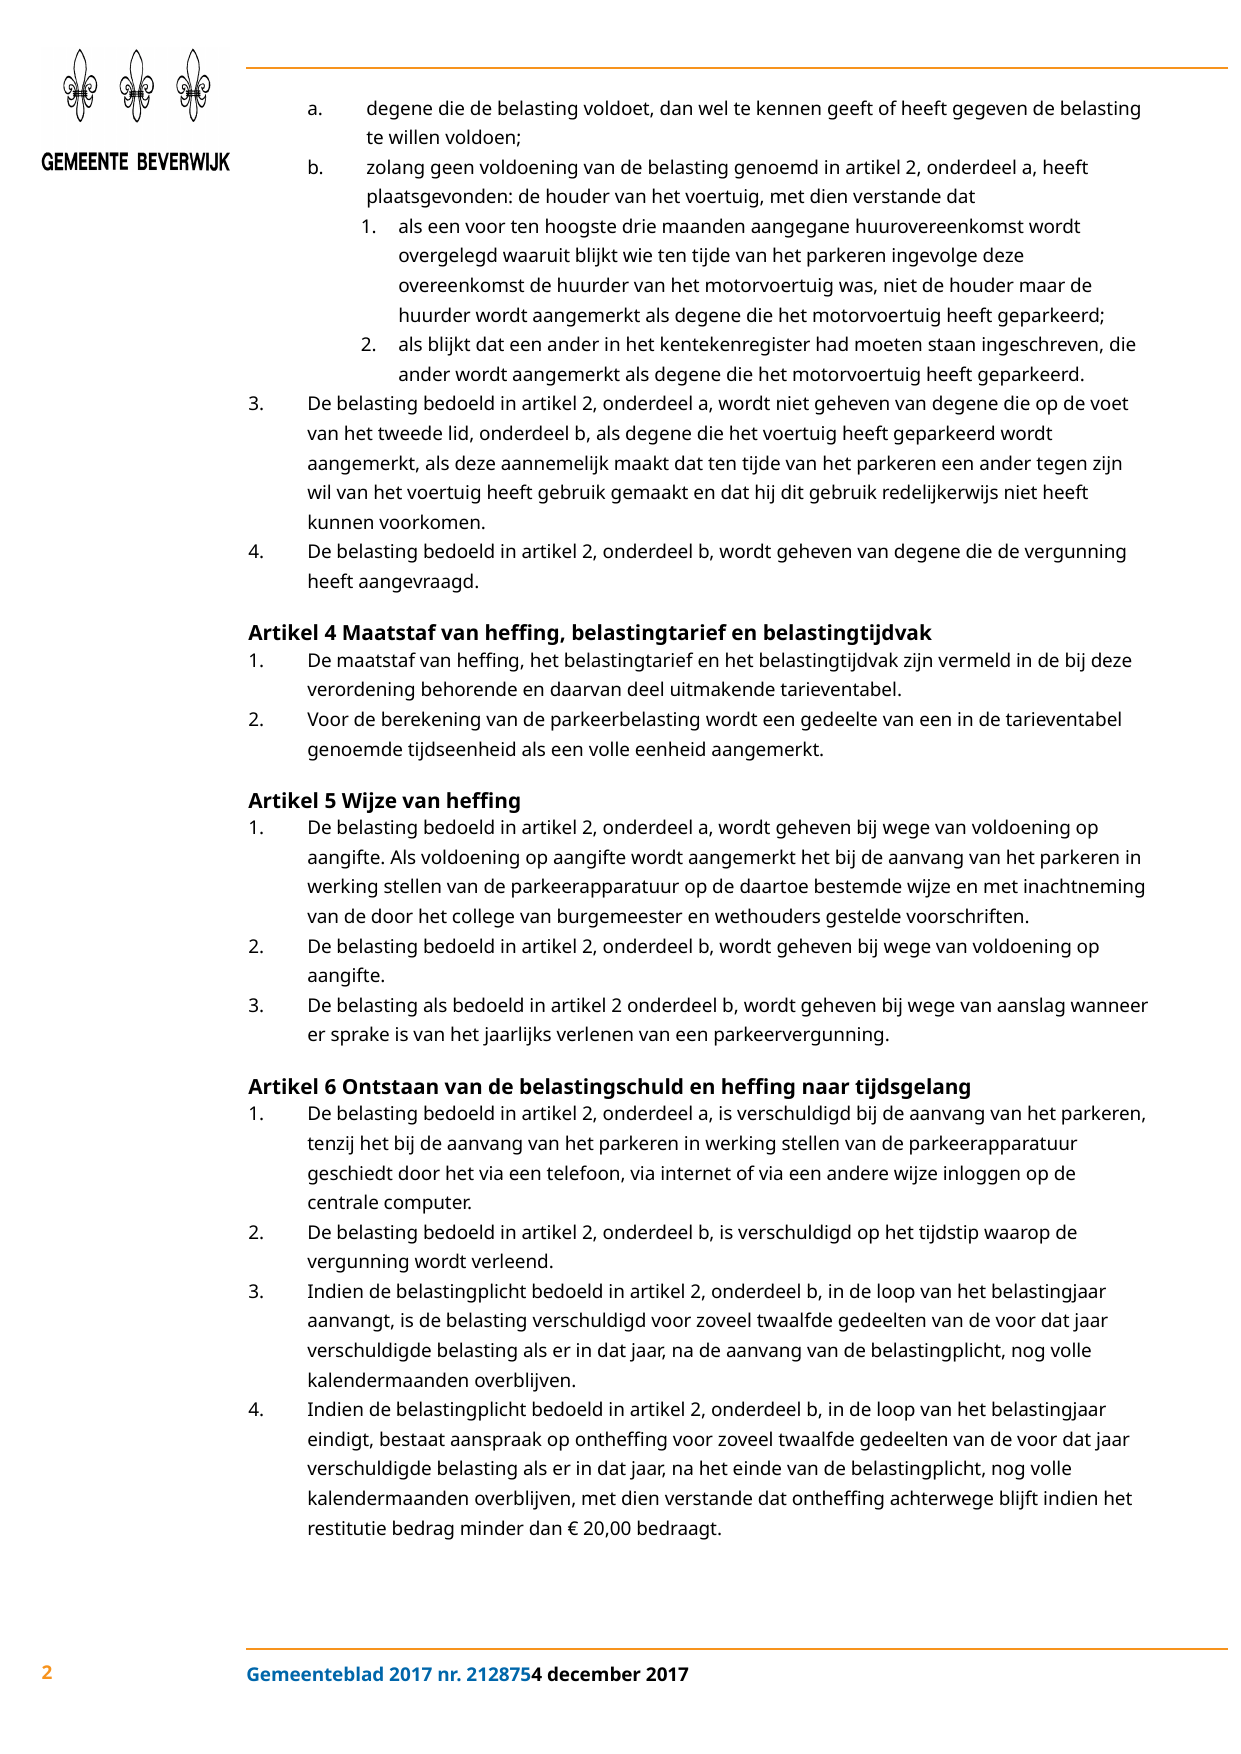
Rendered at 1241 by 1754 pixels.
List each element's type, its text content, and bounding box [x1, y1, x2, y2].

list als een voor ten hoogste drie maanden aangegane huurovereenkomst wordt overgelegd waaruit blijkt wie ten tijde van het parkeren ingevolge deze overeenkomst de huurder van het motorvoertuig was, niet de houder maar de huurder wordt aangemerkt als degene die het motorvoertuig heeft geparkeerd; [361, 213, 1152, 328]
list De belasting bedoeld in artikel 2, onderdeel a, wordt geheven bij wege van voldoening op aangifte. Als voldoening op aangifte wordt aangemerkt het bij de aanvang van het parkeren in werking stellen van de parkeerapparatuur op de daartoe bestemde wijze en met inachtneming van de door het college van burgemeester en wethouders gestelde voorschriften. [248, 814, 1152, 929]
list Indien de belastingplicht bedoeld in artikel 2, onderdeel b, in de loop van het belastingjaar eindigt, bestaat aanspraak op ontheffing voor zoveel twaalfde gedeelten van de voor dat jaar verschuldigde belasting als er in dat jaar, na het einde van de belastingplicht, nog volle kalendermaanden overblijven, met dien verstande dat ontheffing achterwege blijft indien het restitutie bedrag minder dan € 20,00 bedraagt. [248, 1396, 1152, 1540]
picture [41, 47, 231, 172]
list De belasting bedoeld in artikel 2, onderdeel b, wordt geheven van degene die de vergunning heeft aangevraagd. [248, 538, 1152, 594]
list De belasting bedoeld in artikel 2, onderdeel a, is verschuldigd bij de aanvang van het parkeren, tenzij het bij de aanvang van het parkeren in werking stellen van de parkeerapparatuur geschiedt door het via een telefoon, via internet of via een andere wijze inloggen op de centrale computer. [248, 1101, 1152, 1215]
list De belasting als bedoeld in artikel 2 onderdeel b, wordt geheven bij wege van aanslag wanneer er sprake is van het jaarlijks verlenen van een parkeervergunning. [248, 992, 1152, 1047]
list degene die de belasting voldoet, dan wel te kennen geeft of heeft gegeven de belasting te willen voldoen; [307, 95, 1152, 150]
list De belasting bedoeld in artikel 2, onderdeel a, wordt niet geheven van degene die op de voet van het tweede lid, onderdeel b, als degene die het voertuig heeft geparkeerd wordt aangemerkt, als deze aannemelijk maakt dat ten tijde van het parkeren een ander tegen zijn wil van het voertuig heeft gebruik gemaakt en dat hij dit gebruik redelijkerwijs niet heeft kunnen voorkomen. [248, 391, 1152, 535]
list De maatstaf van heffing, het belastingtarief en het belastingtijdvak zijn vermeld in de bij deze verordening behorende en daarvan deel uitmakende tarieventabel. [248, 647, 1152, 702]
list De belasting bedoeld in artikel 2, onderdeel b, is verschuldigd op het tijdstip waarop de vergunning wordt verleend. [248, 1219, 1152, 1274]
list De belasting bedoeld in artikel 2, onderdeel b, wordt geheven bij wege van voldoening op aangifte. [248, 933, 1152, 988]
text Artikel 5 Wijze van heffing [248, 786, 1152, 814]
list Voor de berekening van de parkeerbelasting wordt een gedeelte van een in de tarieventabel genoemde tijdseenheid als een volle eenheid aangemerkt. [248, 706, 1152, 761]
list zolang geen voldoening van de belasting genoemd in artikel 2, onderdeel a, heeft plaatsgevonden: de houder van het voertuig, met dien verstande dat [307, 154, 1152, 209]
list als blijkt dat een ander in het kentekenregister had moeten staan ingeschreven, die ander wordt aangemerkt als degene die het motorvoertuig heeft geparkeerd. [361, 331, 1152, 387]
text Artikel 6 Ontstaan van de belastingschuld en heffing naar tijdsgelang [248, 1072, 1152, 1101]
list Indien de belastingplicht bedoeld in artikel 2, onderdeel b, in de loop van het belastingjaar aanvangt, is de belasting verschuldigd voor zoveel twaalfde gedeelten van de voor dat jaar verschuldigde belasting als er in dat jaar, na de aanvang van de belastingplicht, nog volle kalendermaanden overblijven. [248, 1278, 1152, 1392]
text Artikel 4 Maatstaf van heffing, belastingtarief en belastingtijdvak [248, 618, 1152, 647]
